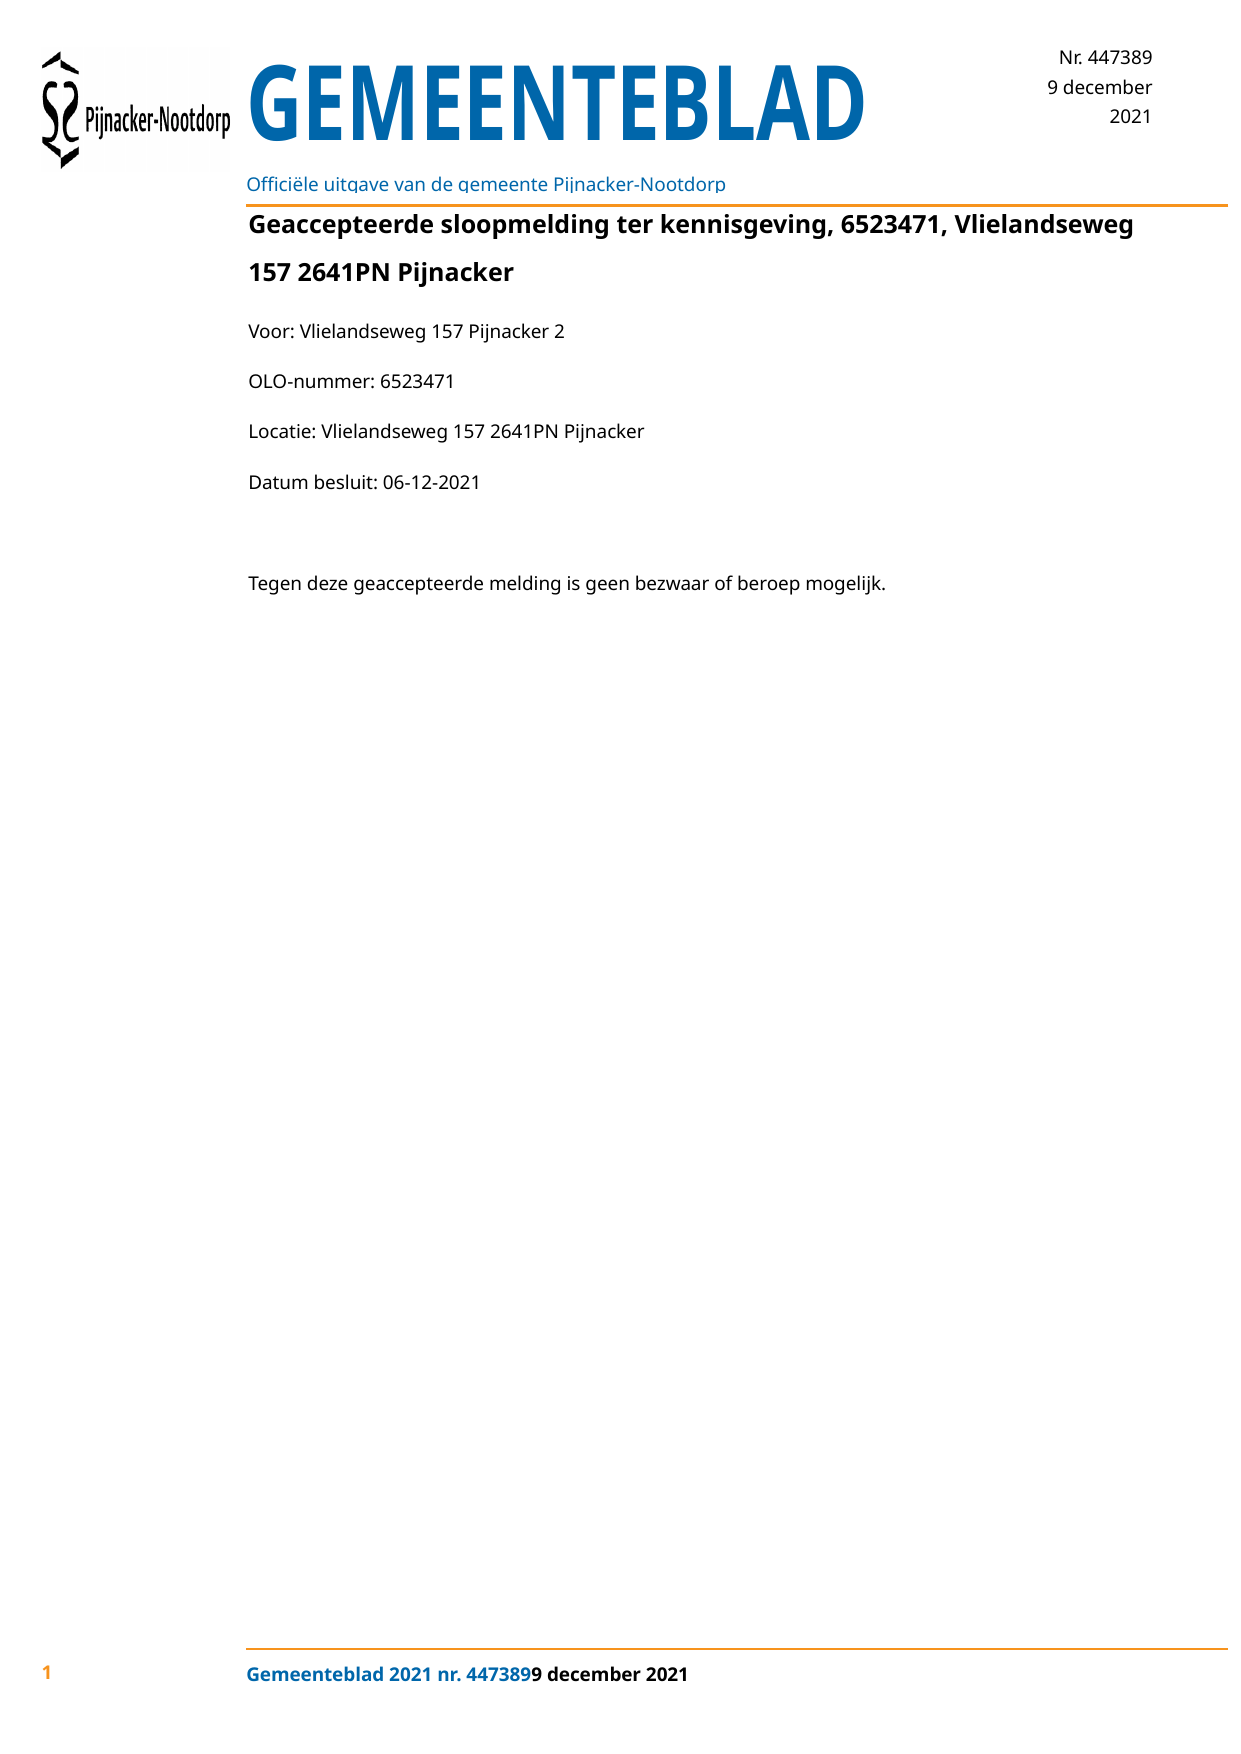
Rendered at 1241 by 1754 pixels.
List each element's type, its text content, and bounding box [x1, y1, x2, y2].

text Locatie: Vlielandseweg 157 2641PN Pijnacker [248, 419, 1152, 444]
text Voor: Vlielandseweg 157 Pijnacker 2 [248, 318, 1152, 344]
text Datum besluit: 06-12-2021 [248, 469, 1152, 495]
text Tegen deze geaccepteerde melding is geen bezwaar of beroep mogelijk. [248, 570, 1152, 596]
text OLO-nummer: 6523471 [248, 368, 1152, 394]
text Geaccepteerde sloopmelding ter kennisgeving, 6523471, Vlielandseweg 157 2641PN Pijnacker [248, 207, 1152, 288]
picture [41, 47, 231, 172]
